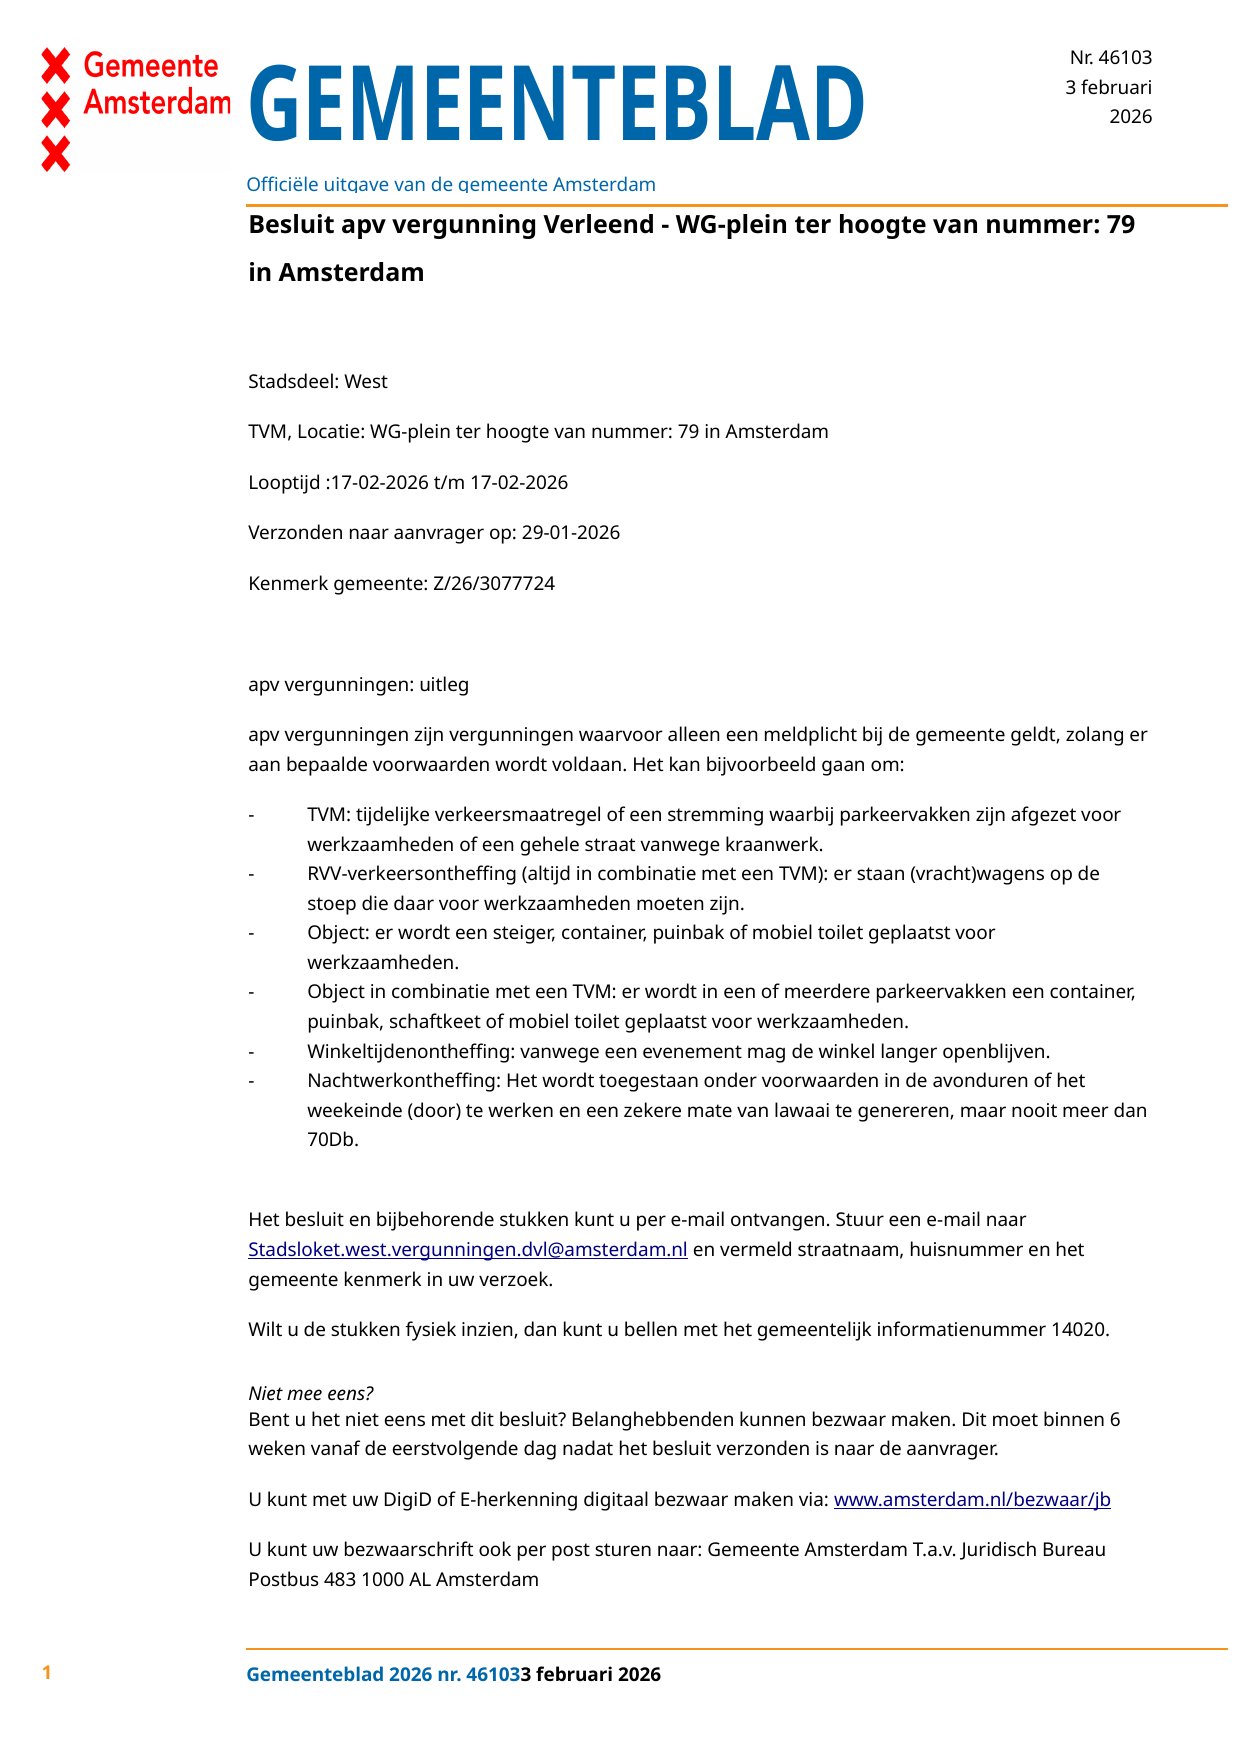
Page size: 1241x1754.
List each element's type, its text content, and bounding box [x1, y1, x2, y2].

text U kunt uw bezwaarschrift ook per post sturen naar: Gemeente Amsterdam T.a.v. Juridisch Bureau Postbus 483 1000 AL Amsterdam [248, 1536, 1152, 1592]
list Winkeltijdenontheffing: vanwege een evenement mag de winkel langer openblijven. [248, 1038, 1152, 1064]
text Niet mee eens? [248, 1380, 1152, 1406]
list TVM: tijdelijke verkeersmaatregel of een stremming waarbij parkeervakken zijn afgezet voor werkzaamheden of een gehele straat vanwege kraanwerk. [248, 801, 1152, 857]
list Nachtwerkontheffing: Het wordt toegestaan onder voorwaarden in de avonduren of het weekeinde (door) te werken en een zekere mate van lawaai te genereren, maar nooit meer dan 70Db. [248, 1067, 1152, 1152]
text U kunt met uw DigiD of E-herkenning digitaal bezwaar maken via: www.amsterdam.nl/bezwaar/jb [248, 1486, 1152, 1512]
list Object in combinatie met een TVM: er wordt in een of meerdere parkeervakken een container, puinbak, schaftkeet of mobiel toilet geplaatst voor werkzaamheden. [248, 979, 1152, 1034]
text Wilt u de stukken fysiek inzien, dan kunt u bellen met het gemeentelijk informatienummer 14020. [248, 1316, 1152, 1342]
list RVV-verkeersontheffing (altijd in combinatie met een TVM): er staan (vracht)wagens op de stoep die daar voor werkzaamheden moeten zijn. [248, 860, 1152, 916]
text Kenmerk gemeente: Z/26/3077724 [248, 570, 1152, 596]
text Het besluit en bijbehorende stukken kunt u per e-mail ontvangen. Stuur een e-mail naar Stadsloket.west.vergunningen.dvl@amsterdam.nl en vermeld straatnaam, huisnummer en het gemeente kenmerk in uw verzoek. [248, 1207, 1152, 1292]
text Stadsdeel: West [248, 368, 1152, 394]
text Bent u het niet eens met dit besluit? Belanghebbenden kunnen bezwaar maken. Dit moet binnen 6 weken vanaf de eerstvolgende dag nadat het besluit verzonden is naar de aanvrager. [248, 1406, 1152, 1461]
text Verzonden naar aanvrager op: 29-01-2026 [248, 519, 1152, 545]
text Besluit apv vergunning Verleend - WG-plein ter hoogte van nummer: 79 in Amsterdam [248, 207, 1152, 288]
text Looptijd :17-02-2026 t/m 17-02-2026 [248, 469, 1152, 495]
text TVM, Locatie: WG-plein ter hoogte van nummer: 79 in Amsterdam [248, 419, 1152, 444]
picture [41, 47, 231, 172]
list Object: er wordt een steiger, container, puinbak of mobiel toilet geplaatst voor werkzaamheden. [248, 919, 1152, 975]
text apv vergunningen zijn vergunningen waarvoor alleen een meldplicht bij de gemeente geldt, zolang er aan bepaalde voorwaarden wordt voldaan. Het kan bijvoorbeeld gaan om: [248, 721, 1152, 777]
text apv vergunningen: uitleg [248, 671, 1152, 697]
